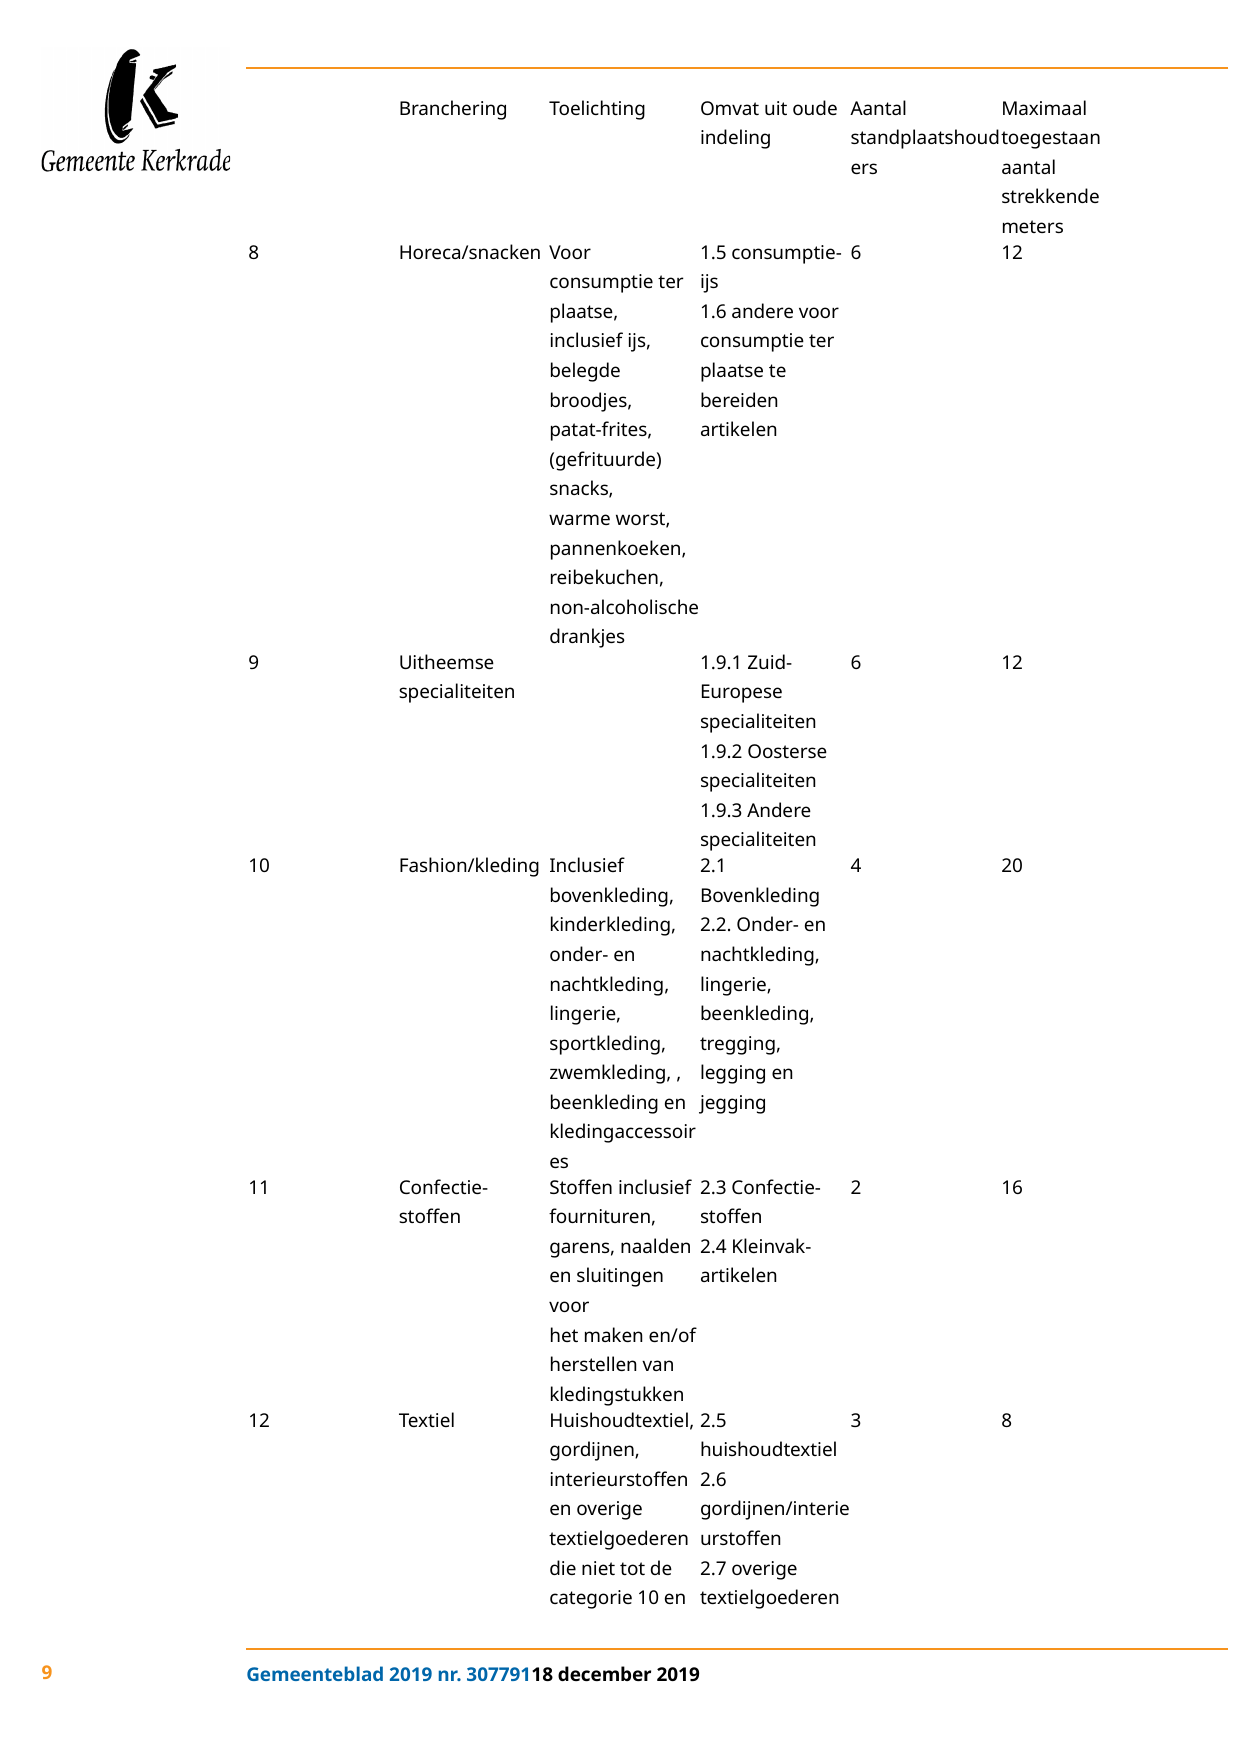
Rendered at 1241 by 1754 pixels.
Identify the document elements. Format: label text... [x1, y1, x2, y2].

table_cell 2.1 Bovenkleding 2.2. Onder- en nachtkleding, lingerie, beenkleding, tregging, legging en jegging [700, 853, 850, 1174]
table_cell 8 [248, 239, 398, 649]
table_cell 3 [850, 1407, 1001, 1610]
table_cell 6 [850, 239, 1001, 649]
table_header [248, 95, 398, 239]
table_cell 1.9.1 Zuid-Europese specialiteiten 1.9.2 Oosterse specialiteiten 1.9.3 Andere specialiteiten [700, 649, 850, 852]
table_cell Confectie-stoffen [399, 1174, 549, 1407]
table_cell 1.5 consumptie-ijs 1.6 andere voor consumptie ter plaatse te bereiden artikelen [700, 239, 850, 649]
table_header Maximaal toegestaan aantal strekkende meters [1001, 95, 1152, 239]
table_cell 11 [248, 1174, 398, 1407]
table_cell 12 [1001, 239, 1152, 649]
table_cell Voor consumptie ter plaatse, inclusief ijs, belegde broodjes, patat-frites, (gefrituurde) snacks, warme worst, pannenkoeken, reibekuchen, non-alcoholische drankjes [549, 239, 700, 649]
table_cell 8 [1001, 1407, 1152, 1610]
table_cell 2 [850, 1174, 1001, 1407]
table_header Branchering [399, 95, 549, 239]
table_cell Textiel [399, 1407, 549, 1610]
table_cell 2.3 Confectie-stoffen 2.4 Kleinvak-artikelen [700, 1174, 850, 1407]
table_cell 4 [850, 853, 1001, 1174]
table_cell 16 [1001, 1174, 1152, 1407]
table_cell 6 [850, 649, 1001, 852]
table_cell Horeca/snacken [399, 239, 549, 649]
table_header Toelichting [549, 95, 700, 239]
picture [41, 47, 231, 172]
table_cell 9 [248, 649, 398, 852]
table_cell Inclusief bovenkleding, kinderkleding, onder- en nachtkleding, lingerie, sportkleding, zwemkleding, , beenkleding en kledingaccessoires [549, 853, 700, 1174]
table_cell Uitheemse specialiteiten [399, 649, 549, 852]
table_cell 12 [1001, 649, 1152, 852]
table_cell Huishoudtextiel, gordijnen, interieurstoffen en overige textielgoederen die niet tot de categorie 10 en [549, 1407, 700, 1610]
table_header Omvat uit oude indeling [700, 95, 850, 239]
table_cell 12 [248, 1407, 398, 1610]
table_cell [549, 649, 700, 852]
table_cell 20 [1001, 853, 1152, 1174]
table_cell Stoffen inclusief fournituren, garens, naalden en sluitingen voor het maken en/of herstellen van kledingstukken [549, 1174, 700, 1407]
table_cell Fashion/kleding [399, 853, 549, 1174]
table_cell 10 [248, 853, 398, 1174]
table_header Aantal standplaatshouders [850, 95, 1001, 239]
table_cell 2.5 huishoudtextiel 2.6 gordijnen/interieurstoffen 2.7 overige textielgoederen [700, 1407, 850, 1610]
